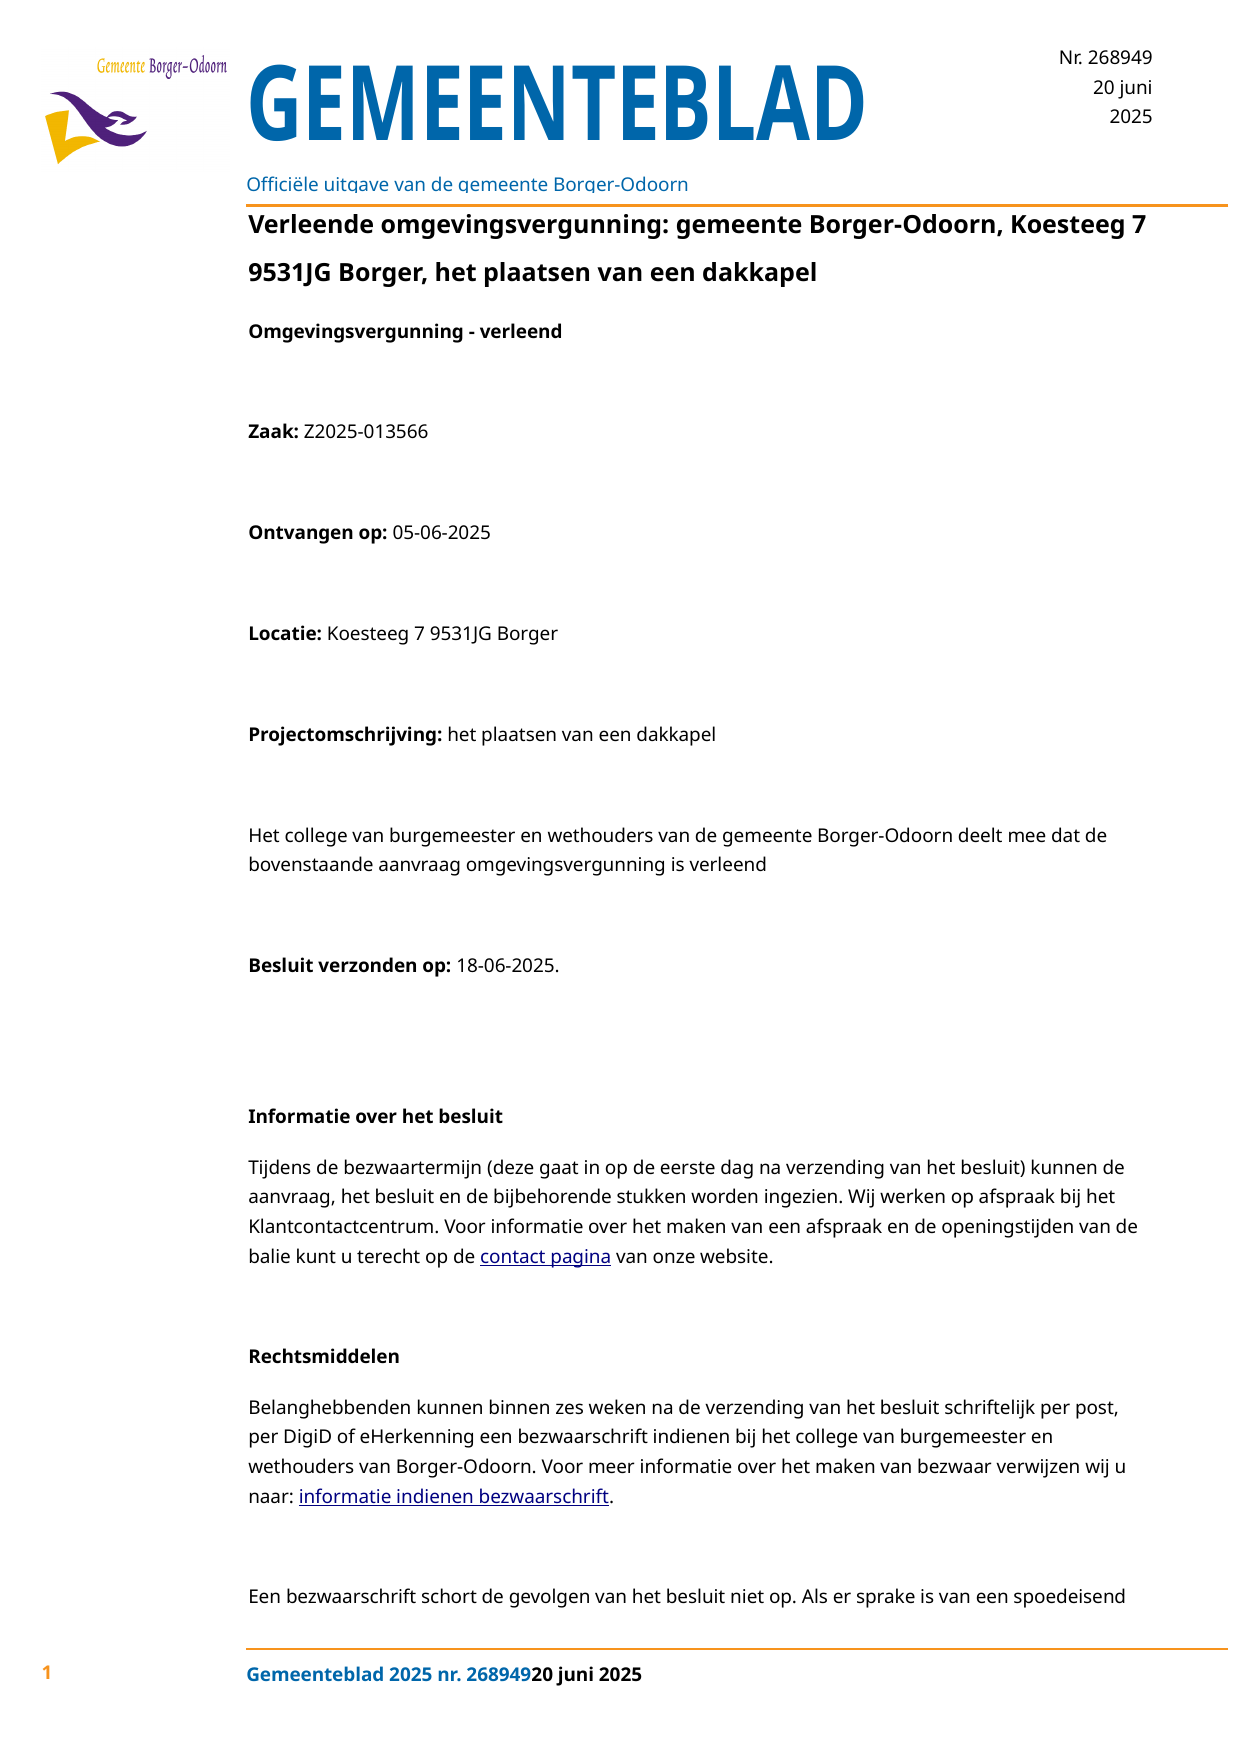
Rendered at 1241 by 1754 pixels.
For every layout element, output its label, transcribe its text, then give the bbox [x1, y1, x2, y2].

text Zaak: Z2025-013566 [248, 419, 1152, 444]
text Locatie: Koesteeg 7 9531JG Borger [248, 620, 1152, 646]
text Projectomschrijving: het plaatsen van een dakkapel [248, 721, 1152, 747]
text Informatie over het besluit [248, 1104, 1152, 1129]
picture [41, 47, 231, 172]
text Belanghebbenden kunnen binnen zes weken na de verzending van het besluit schriftelijk per post, per DigiD of eHerkenning een bezwaarschrift indienen bij het college van burgemeester en wethouders van Borger-Odoorn. Voor meer informatie over het maken van bezwaar verwijzen wij u naar: informatie indienen bezwaarschrift. [248, 1394, 1152, 1509]
text Omgevingsvergunning - verleend [248, 318, 1152, 344]
text Het college van burgemeester en wethouders van de gemeente Borger-Odoorn deelt mee dat de bovenstaande aanvraag omgevingsvergunning is verleend [248, 822, 1152, 877]
text Verleende omgevingsvergunning: gemeente Borger-Odoorn, Koesteeg 7 9531JG Borger, het plaatsen van een dakkapel [248, 207, 1152, 288]
text Rechtsmiddelen [248, 1344, 1152, 1369]
text Ontvangen op: 05-06-2025 [248, 519, 1152, 545]
text Een bezwaarschrift schort de gevolgen van het besluit niet op. Als er sprake is van een spoedeisend [248, 1584, 1152, 1609]
text Besluit verzonden op: 18-06-2025. [248, 952, 1152, 978]
text Tijdens de bezwaartermijn (deze gaat in op de eerste dag na verzending van het besluit) kunnen de aanvraag, het besluit en de bijbehorende stukken worden ingezien. Wij werken op afspraak bij het Klantcontactcentrum. Voor informatie over het maken van een afspraak en de openingstijden van de balie kunt u terecht op de contact pagina van onze website. [248, 1154, 1152, 1269]
